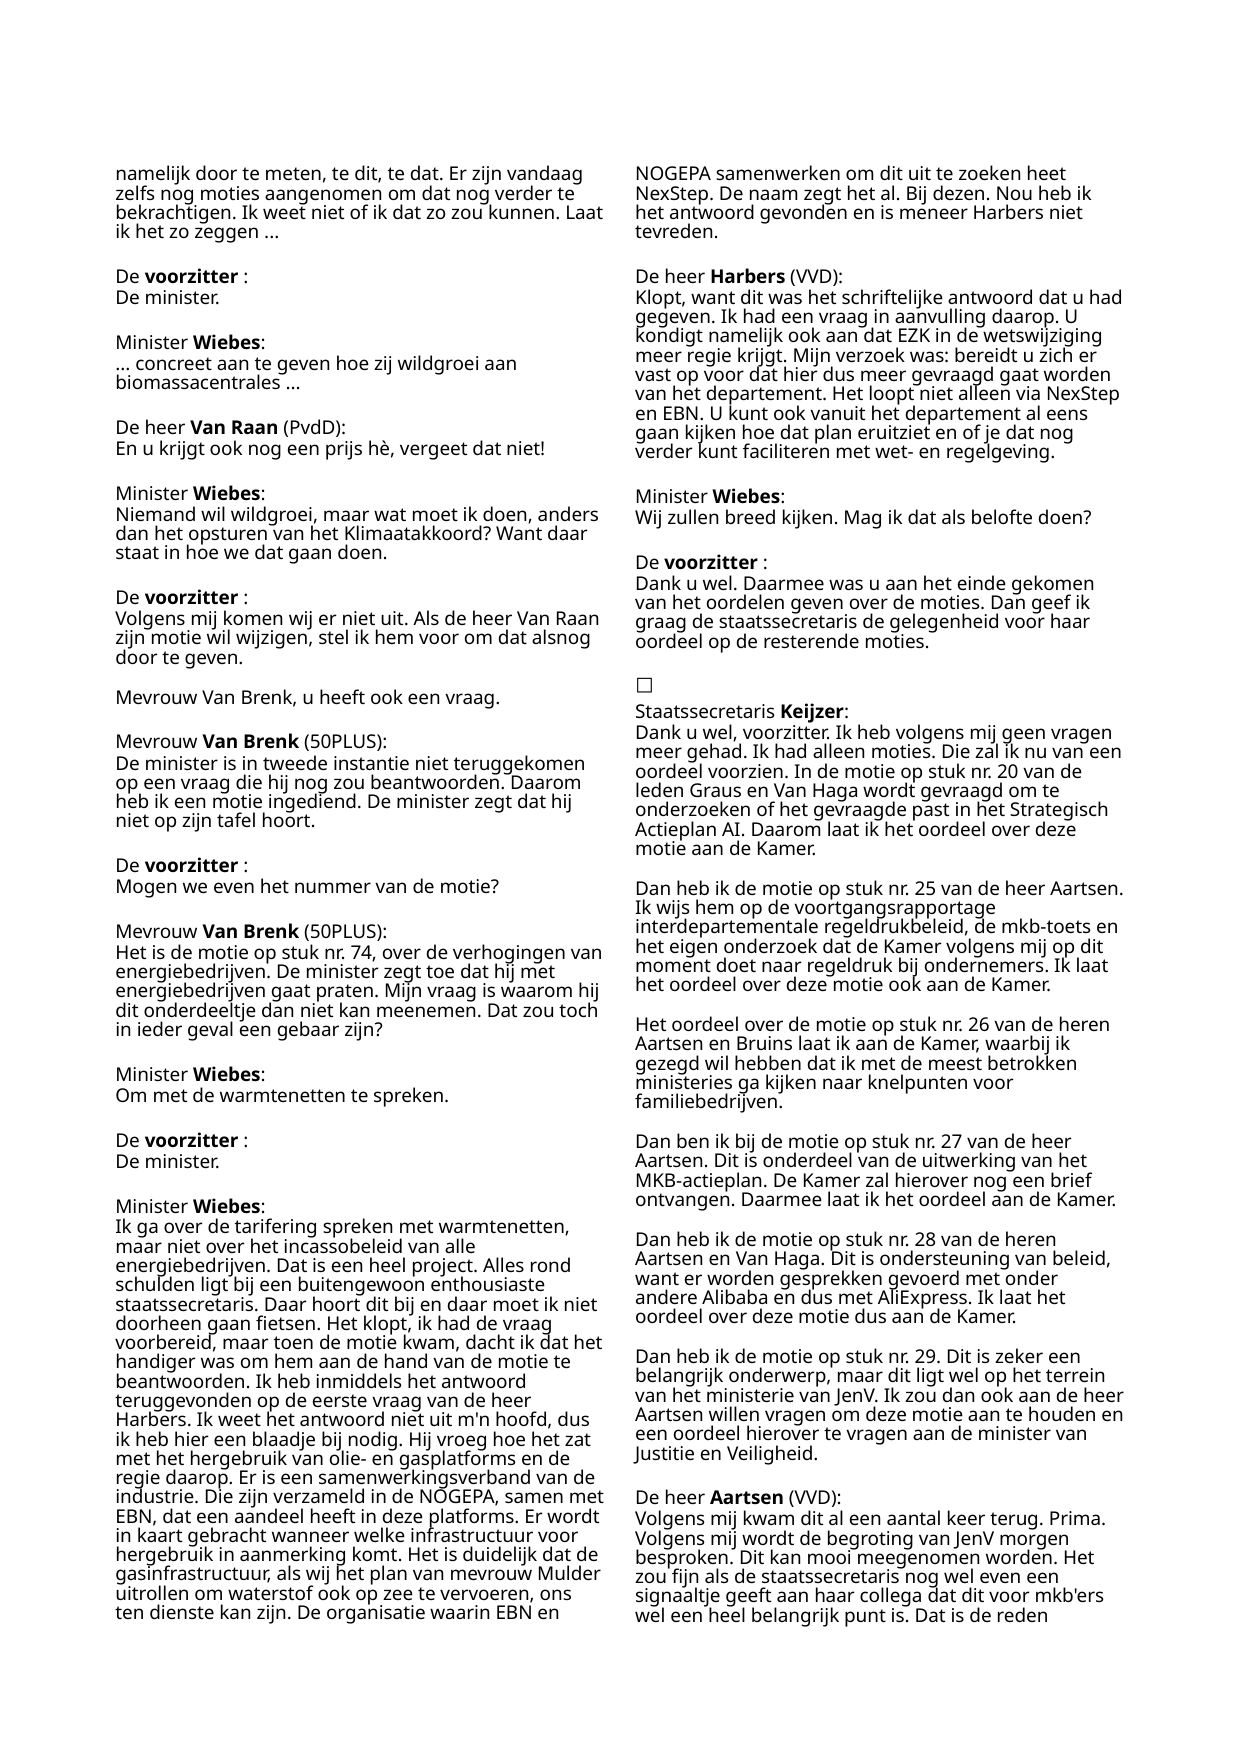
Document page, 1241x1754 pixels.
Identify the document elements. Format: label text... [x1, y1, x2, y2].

text Dan ben ik bij de motie op stuk nr. 27 van de heer Aartsen. Dit is onderdeel van de uitwerking van het MKB-actieplan. De Kamer zal hierover nog een brief ontvangen. Daarmee laat ik het oordeel aan de Kamer. [635, 1133, 1125, 1210]
text Wij zullen breed kijken. Mag ik dat als belofte doen? [635, 509, 1125, 528]
text De voorzitter : [115, 584, 605, 610]
text Om met de warmtenetten te spreken. [115, 1087, 605, 1106]
text Klopt, want dit was het schriftelijke antwoord dat u had gegeven. Ik had een vraag in aanvulling daarop. U kondigt namelijk ook aan dat EZK in de wetswijziging meer regie krijgt. Mijn verzoek was: bereidt u zich er vast op voor dat hier dus meer gevraagd gaat worden van het departement. Het loopt niet alleen via NexStep en EBN. U kunt ook vanuit het departement al eens gaan kijken hoe dat plan eruitziet en of je dat nog verder kunt faciliteren met wet- en regelgeving. [635, 289, 1125, 462]
text Dank u wel, voorzitter. Ik heb volgens mij geen vragen meer gehad. Ik had alleen moties. Die zal ik nu van een oordeel voorzien. In de motie op stuk nr. 20 van de leden Graus en Van Haga wordt gevraagd om te onderzoeken of het gevraagde past in het Strategisch Actieplan AI. Daarom laat ik het oordeel over deze motie aan de Kamer. [635, 724, 1125, 859]
text De heer Harbers (VVD): [635, 263, 1125, 289]
text Het oordeel over de motie op stuk nr. 26 van de heren Aartsen en Bruins laat ik aan de Kamer, waarbij ik gezegd wil hebben dat ik met de meest betrokken ministeries ga kijken naar knelpunten voor familiebedrijven. [635, 1016, 1125, 1112]
text Volgens mij komen wij er niet uit. Als de heer Van Raan zijn motie wil wijzigen, stel ik hem voor om dat alsnog door te geven. [115, 610, 605, 668]
text Dan heb ik de motie op stuk nr. 29. Dit is zeker een belangrijk onderwerp, maar dit ligt wel op het terrein van het ministerie van JenV. Ik zou dan ook aan de heer Aartsen willen vragen om deze motie aan te houden en een oordeel hierover te vragen aan de minister van Justitie en Veiligheid. [635, 1348, 1125, 1464]
text De voorzitter : [115, 852, 605, 878]
text En u krijgt ook nog een prijs hè, vergeet dat niet! [115, 440, 605, 459]
text Dank u wel. Daarmee was u aan het einde gekomen van het oordelen geven over de moties. Dan geef ik graag de staatssecretaris de gelegenheid voor haar oordeel op de resterende moties. [635, 575, 1125, 652]
text Minister Wiebes: [635, 483, 1125, 509]
text Het is de motie op stuk nr. 74, over de verhogingen van energiebedrijven. De minister zegt toe dat hij met energiebedrijven gaat praten. Mijn vraag is waarom hij dit onderdeeltje dan niet kan meenemen. Dat zou toch in ieder geval een gebaar zijn? [115, 944, 605, 1040]
text De minister. [115, 1153, 605, 1172]
text Minister Wiebes: [115, 480, 605, 506]
text Mevrouw Van Brenk, u heeft ook een vraag. [115, 689, 605, 708]
text Minister Wiebes: [115, 1061, 605, 1087]
text namelijk door te meten, te dit, te dat. Er zijn vandaag zelfs nog moties aangenomen om dat nog verder te bekrachtigen. Ik weet niet of ik dat zo zou kunnen. Laat ik het zo zeggen ... [115, 165, 605, 242]
text Volgens mij kwam dit al een aantal keer terug. Prima. Volgens mij wordt de begroting van JenV morgen besproken. Dit kan mooi meegenomen worden. Het zou fijn als de staatssecretaris nog wel even een signaaltje geeft aan haar collega dat dit voor mkb'ers wel een heel belangrijk punt is. Dat is de reden [635, 1510, 1125, 1626]
text De voorzitter : [115, 1127, 605, 1153]
text De minister. [115, 289, 605, 308]
text ... concreet aan te geven hoe zij wildgroei aan biomassacentrales ... [115, 355, 605, 393]
text NOGEPA samenwerken om dit uit te zoeken heet NexStep. De naam zegt het al. Bij dezen. Nou heb ik het antwoord gevonden en is meneer Harbers niet tevreden. [635, 165, 1125, 242]
text De voorzitter : [635, 549, 1125, 575]
text Mevrouw Van Brenk (50PLUS): [115, 918, 605, 944]
text Dan heb ik de motie op stuk nr. 28 van de heren Aartsen en Van Haga. Dit is ondersteuning van beleid, want er worden gesprekken gevoerd met onder andere Alibaba en dus met AliExpress. Ik laat het oordeel over deze motie dus aan de Kamer. [635, 1231, 1125, 1327]
text Minister Wiebes: [115, 329, 605, 355]
text Minister Wiebes: [115, 1193, 605, 1218]
text Staatssecretaris Keijzer: [635, 698, 1125, 724]
text ⬜ [635, 673, 1125, 698]
text De heer Van Raan (PvdD): [115, 414, 605, 440]
text Mevrouw Van Brenk (50PLUS): [115, 729, 605, 754]
text De voorzitter : [115, 263, 605, 289]
text Niemand wil wildgroei, maar wat moet ik doen, anders dan het opsturen van het Klimaatakkoord? Want daar staat in hoe we dat gaan doen. [115, 506, 605, 563]
text Dan heb ik de motie op stuk nr. 25 van de heer Aartsen. Ik wijs hem op de voortgangsrapportage interdepartementale regeldrukbeleid, de mkb-toets en het eigen onderzoek dat de Kamer volgens mij op dit moment doet naar regeldruk bij ondernemers. Ik laat het oordeel over deze motie ook aan de Kamer. [635, 880, 1125, 995]
text De heer Aartsen (VVD): [635, 1484, 1125, 1510]
text Mogen we even het nummer van de motie? [115, 878, 605, 897]
text Ik ga over de tarifering spreken met warmtenetten, maar niet over het incassobeleid van alle energiebedrijven. Dat is een heel project. Alles rond schulden ligt bij een buitengewoon enthousiaste staatssecretaris. Daar hoort dit bij en daar moet ik niet doorheen gaan fietsen. Het klopt, ik had de vraag voorbereid, maar toen de motie kwam, dacht ik dat het handiger was om hem aan de hand van de motie te beantwoorden. Ik heb inmiddels het antwoord teruggevonden op de eerste vraag van de heer Harbers. Ik weet het antwoord niet uit m'n hoofd, dus ik heb hier een blaadje bij nodig. Hij vroeg hoe het zat met het hergebruik van olie- en gasplatforms en de regie daarop. Er is een samenwerkingsverband van de industrie. Die zijn verzameld in de NOGEPA, samen met EBN, dat een aandeel heeft in deze platforms. Er wordt in kaart gebracht wanneer welke infrastructuur voor hergebruik in aanmerking komt. Het is duidelijk dat de gasinfrastructuur, als wij het plan van mevrouw Mulder uitrollen om waterstof ook op zee te vervoeren, ons ten dienste kan zijn. De organisatie waarin EBN en [115, 1218, 605, 1623]
text De minister is in tweede instantie niet teruggekomen op een vraag die hij nog zou beantwoorden. Daarom heb ik een motie ingediend. De minister zegt dat hij niet op zijn tafel hoort. [115, 754, 605, 832]
